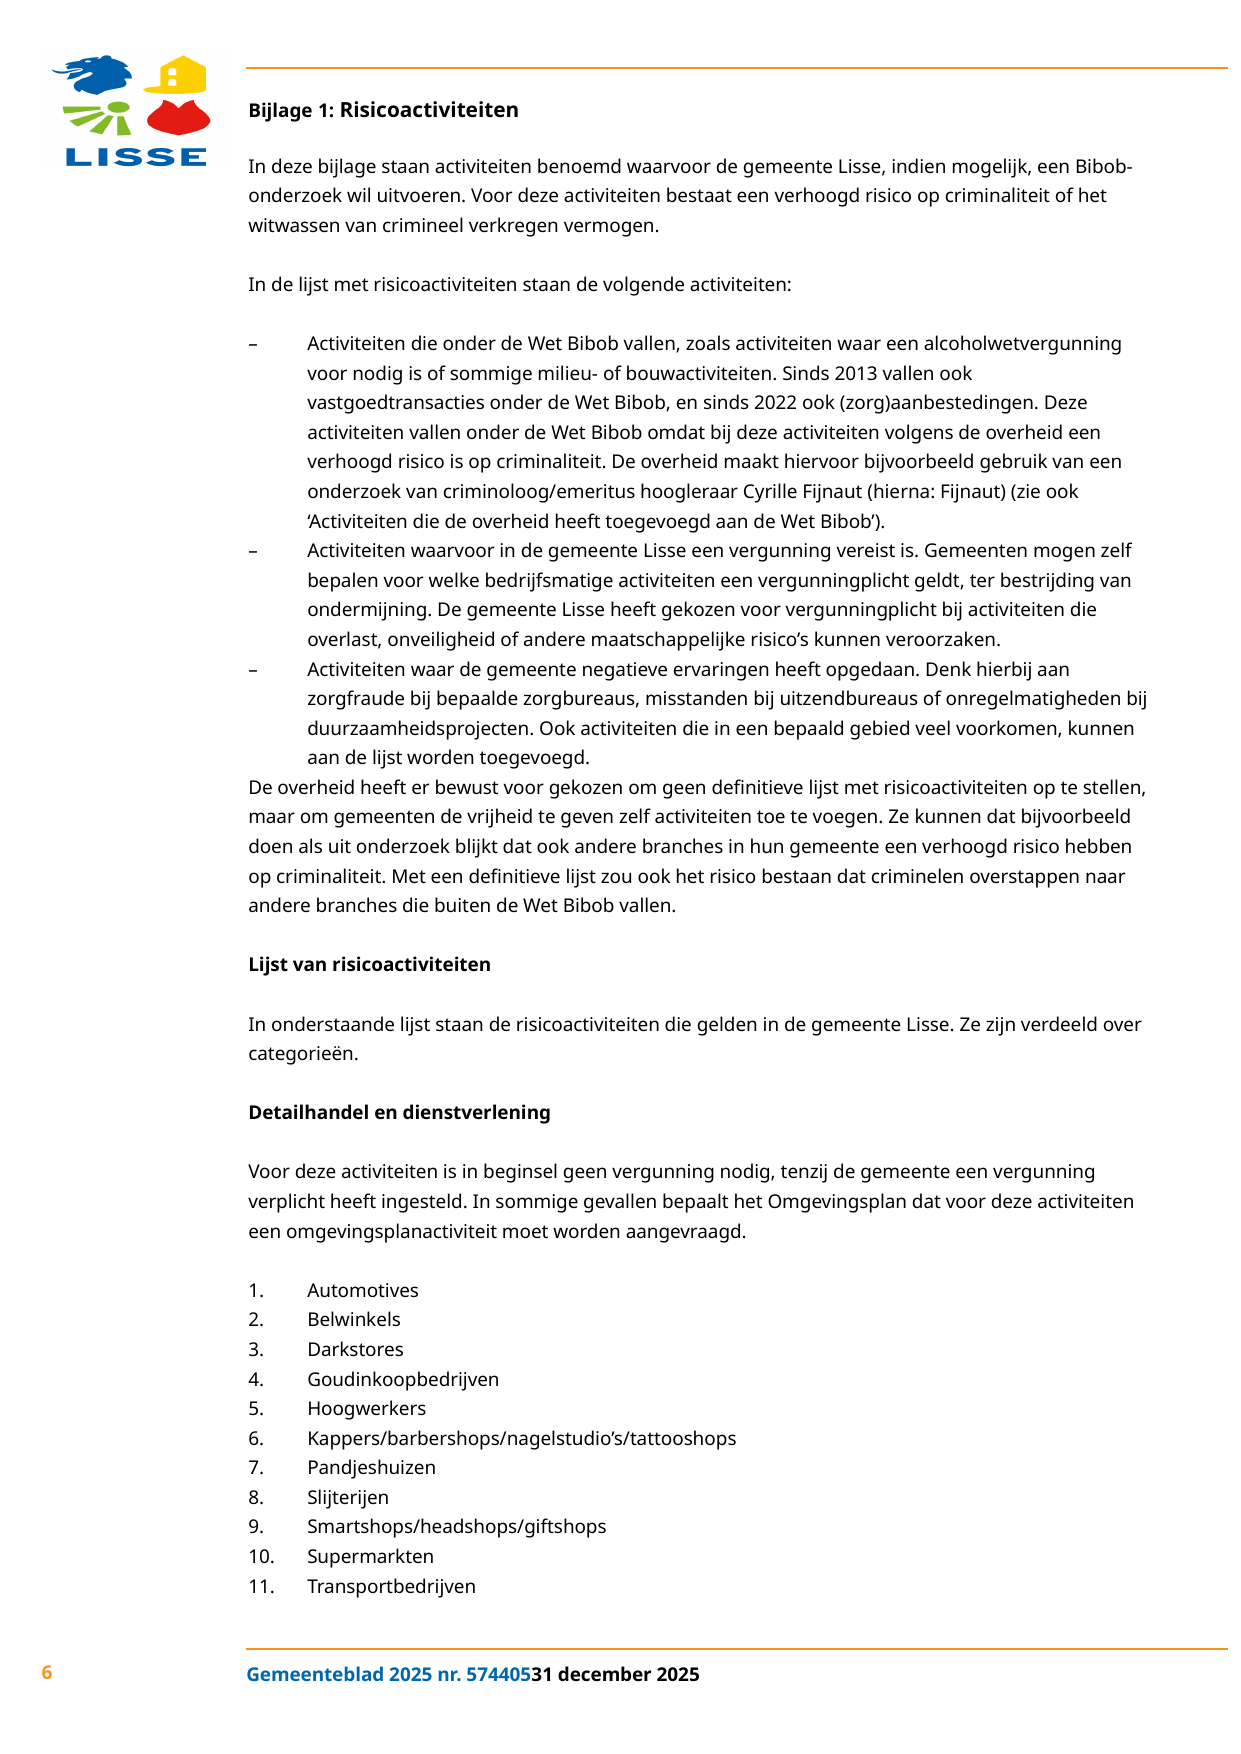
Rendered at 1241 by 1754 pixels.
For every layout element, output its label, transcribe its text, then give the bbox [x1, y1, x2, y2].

list Transportbedrijven [248, 1573, 1152, 1599]
list Activiteiten waarvoor in de gemeente Lisse een vergunning vereist is. Gemeenten mogen zelf bepalen voor welke bedrijfsmatige activiteiten een vergunningplicht geldt, ter bestrijding van ondermijning. De gemeente Lisse heeft gekozen voor vergunningplicht bij activiteiten die overlast, onveiligheid of andere maatschappelijke risico’s kunnen veroorzaken. [248, 537, 1152, 652]
list Activiteiten waar de gemeente negatieve ervaringen heeft opgedaan. Denk hierbij aan zorgfraude bij bepaalde zorgbureaus, misstanden bij uitzendbureaus of onregelmatigheden bij duurzaamheidsprojecten. Ook activiteiten die in een bepaald gebied veel voorkomen, kunnen aan de lijst worden toegevoegd. [248, 656, 1152, 770]
list Kappers/barbershops/nagelstudio’s/tattooshops [248, 1425, 1152, 1451]
text In onderstaande lijst staan de risicoactiviteiten die gelden in de gemeente Lisse. Ze zijn verdeeld over categorieën. [248, 1011, 1152, 1066]
text Bijlage 1: Risicoactiviteiten [248, 95, 1152, 123]
list Hoogwerkers [248, 1395, 1152, 1421]
list Slijterijen [248, 1484, 1152, 1510]
text De overheid heeft er bewust voor gekozen om geen definitieve lijst met risicoactiviteiten op te stellen, maar om gemeenten de vrijheid te geven zelf activiteiten toe te voegen. Ze kunnen dat bijvoorbeeld doen als uit onderzoek blijkt dat ook andere branches in hun gemeente een verhoogd risico hebben op criminaliteit. Met een definitieve lijst zou ook het risico bestaan dat criminelen overstappen naar andere branches die buiten de Wet Bibob vallen. [248, 774, 1152, 918]
list Belwinkels [248, 1307, 1152, 1332]
text Detailhandel en dienstverlening [248, 1099, 1152, 1125]
list Pandjeshuizen [248, 1454, 1152, 1480]
list Goudinkoopbedrijven [248, 1366, 1152, 1392]
list Supermarkten [248, 1543, 1152, 1569]
list Smartshops/headshops/giftshops [248, 1514, 1152, 1539]
list Automotives [248, 1277, 1152, 1303]
text In de lijst met risicoactiviteiten staan de volgende activiteiten: [248, 271, 1152, 297]
list Darkstores [248, 1336, 1152, 1362]
list Activiteiten die onder de Wet Bibob vallen, zoals activiteiten waar een alcoholwetvergunning voor nodig is of sommige milieu- of bouwactiviteiten. Sinds 2013 vallen ook vastgoedtransacties onder de Wet Bibob, en sinds 2022 ook (zorg)aanbestedingen. Deze activiteiten vallen onder de Wet Bibob omdat bij deze activiteiten volgens de overheid een verhoogd risico is op criminaliteit. De overheid maakt hiervoor bijvoorbeeld gebruik van een onderzoek van criminoloog/emeritus hoogleraar Cyrille Fijnaut (hierna: Fijnaut) (zie ook ‘Activiteiten die de overheid heeft toegevoegd aan de Wet Bibob’). [248, 330, 1152, 534]
text Lijst van risicoactiviteiten [248, 952, 1152, 977]
text In deze bijlage staan activiteiten benoemd waarvoor de gemeente Lisse, indien mogelijk, een Bibob-onderzoek wil uitvoeren. Voor deze activiteiten bestaat een verhoogd risico op criminaliteit of het witwassen van crimineel verkregen vermogen. [248, 153, 1152, 238]
text Voor deze activiteiten is in beginsel geen vergunning nodig, tenzij de gemeente een vergunning verplicht heeft ingesteld. In sommige gevallen bepaalt het Omgevingsplan dat voor deze activiteiten een omgevingsplanactiviteit moet worden aangevraagd. [248, 1159, 1152, 1244]
picture [41, 47, 231, 172]
